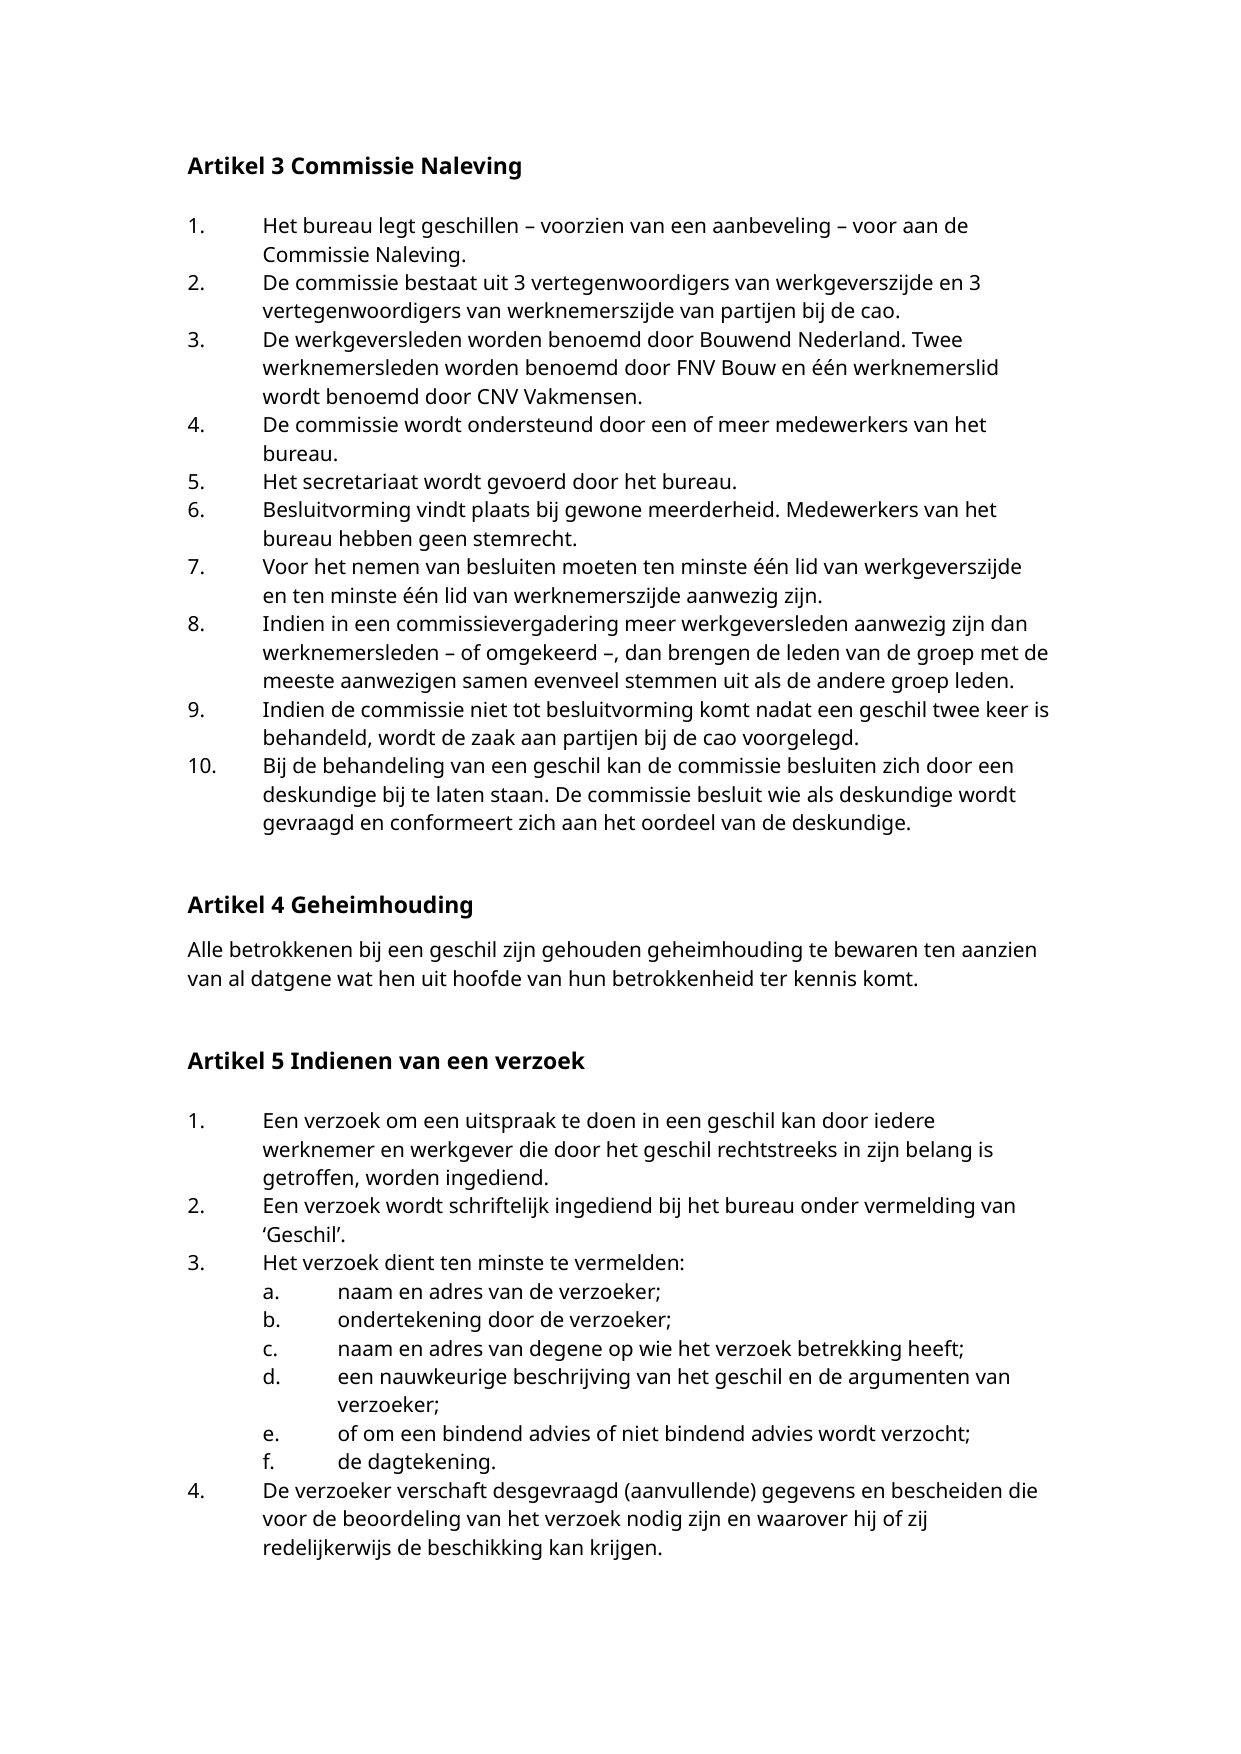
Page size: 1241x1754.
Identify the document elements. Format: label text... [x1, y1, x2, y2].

list de dagtekening. [262, 1447, 1053, 1476]
list Een verzoek om een uitspraak te doen in een geschil kan door iedere werknemer en werkgever die door het geschil rechtstreeks in zijn belang is getroffen, worden ingediend. [187, 1106, 1053, 1192]
list een nauwkeurige beschrijving van het geschil en de argumenten van verzoeker; [262, 1362, 1053, 1419]
subtitle Artikel 3 Commissie Naleving [187, 150, 1053, 181]
list Indien de commissie niet tot besluitvorming komt nadat een geschil twee keer is behandeld, wordt de zaak aan partijen bij de cao voorgelegd. [187, 695, 1053, 752]
list Bij de behandeling van een geschil kan de commissie besluiten zich door een deskundige bij te laten staan. De commissie besluit wie als deskundige wordt gevraagd en conformeert zich aan het oordeel van de deskundige. [187, 752, 1053, 837]
list De werkgeversleden worden benoemd door Bouwend Nederland. Twee werknemersleden worden benoemd door FNV Bouw en één werknemerslid wordt benoemd door CNV Vakmensen. [187, 325, 1053, 410]
subtitle Artikel 5 Indienen van een verzoek [187, 1045, 1053, 1076]
list ondertekening door de verzoeker; [262, 1305, 1053, 1334]
list Indien in een commissievergadering meer werkgeversleden aanwezig zijn dan werknemersleden – of omgekeerd –, dan brengen de leden van de groep met de meeste aanwezigen samen evenveel stemmen uit als de andere groep leden. [187, 609, 1053, 695]
list De verzoeker verschaft desgevraagd (aanvullende) gegevens en bescheiden die voor de beoordeling van het verzoek nodig zijn en waarover hij of zij redelijkerwijs de beschikking kan krijgen. [187, 1476, 1053, 1561]
list Voor het nemen van besluiten moeten ten minste één lid van werkgeverszijde en ten minste één lid van werknemerszijde aanwezig zijn. [187, 552, 1053, 609]
list Het bureau legt geschillen – voorzien van een aanbeveling – voor aan de Commissie Naleving. [187, 211, 1053, 268]
subtitle Artikel 4 Geheimhouding [187, 889, 1053, 921]
list Het secretariaat wordt gevoerd door het bureau. [187, 467, 1053, 496]
list Een verzoek wordt schriftelijk ingediend bij het bureau onder vermelding van ‘Geschil’. [187, 1192, 1053, 1248]
list naam en adres van degene op wie het verzoek betrekking heeft; [262, 1334, 1053, 1362]
list of om een bindend advies of niet bindend advies wordt verzocht; [262, 1419, 1053, 1447]
list Het verzoek dient ten minste te vermelden: [187, 1248, 1053, 1277]
list naam en adres van de verzoeker; [262, 1277, 1053, 1305]
list De commissie wordt ondersteund door een of meer medewerkers van het bureau. [187, 410, 1053, 467]
text Alle betrokkenen bij een geschil zijn gehouden geheimhouding te bewaren ten aanzien van al datgene wat hen uit hoofde van hun betrokkenheid ter kennis komt. [187, 936, 1053, 992]
list Besluitvorming vindt plaats bij gewone meerderheid. Medewerkers van het bureau hebben geen stemrecht. [187, 496, 1053, 552]
list De commissie bestaat uit 3 vertegenwoordigers van werkgeverszijde en 3 vertegenwoordigers van werknemerszijde van partijen bij de cao. [187, 268, 1053, 325]
